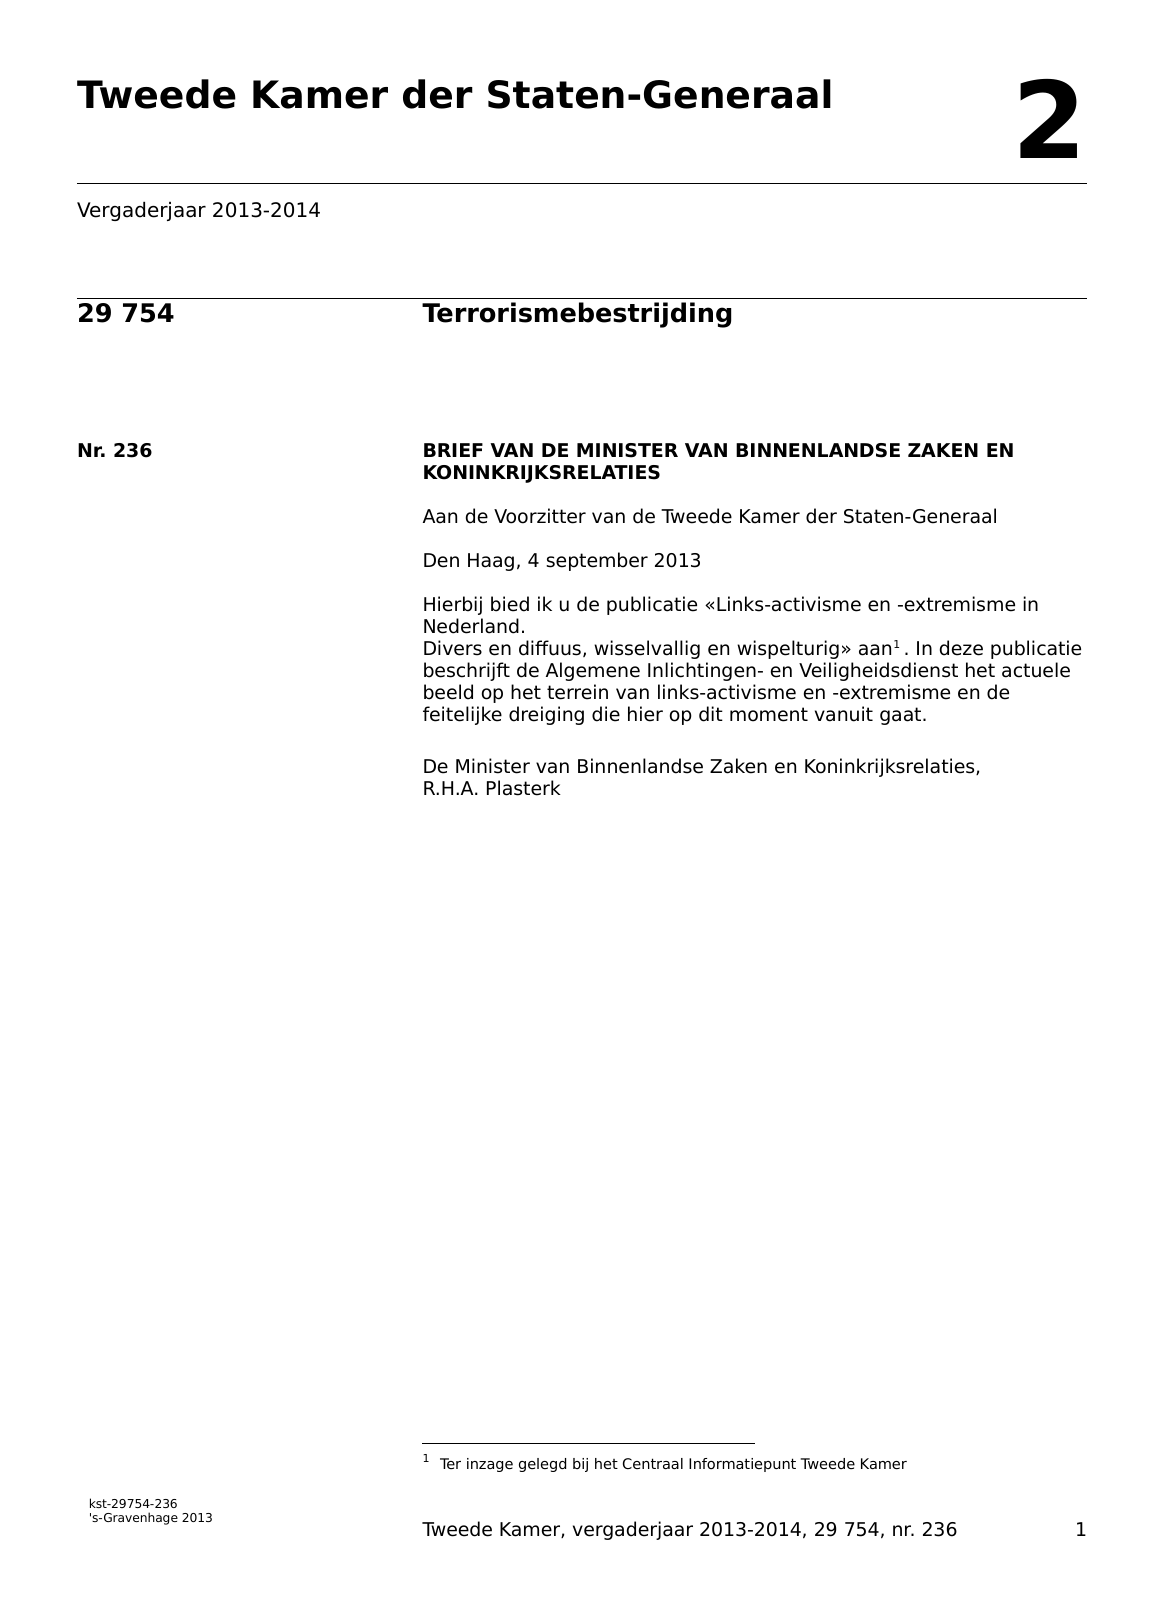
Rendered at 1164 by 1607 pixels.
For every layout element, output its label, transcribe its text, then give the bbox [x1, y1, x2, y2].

table_cell Vergaderjaar 2013-2014 [77, 184, 1087, 298]
text kst-29754-236 [88, 1497, 323, 1511]
text Divers en diffuus, wisselvallig en wispelturig» aan. In deze publicatie beschrijft de Algemene Inlichtingen- en Veiligheidsdienst het actuele beeld op het terrein van links-activisme en -extremisme en de feitelijke dreiging die hier op dit moment vanuit gaat. [422, 638, 1087, 726]
text 's-Gravenhage 2013 [88, 1511, 323, 1525]
subtitle Nr. 236 BRIEF VAN DE MINISTER VAN BINNENLANDSE ZAKEN EN KONINKRIJKSRELATIES [77, 440, 1087, 484]
text Den Haag, 4 september 2013 [422, 550, 1087, 572]
text Aan de Voorzitter van de Tweede Kamer der Staten-Generaal [422, 506, 1087, 528]
table_header Tweede Kamer der Staten-Generaal [77, 59, 886, 183]
text Hierbij bied ik u de publicatie «Links-activisme en -extremisme in Nederland. [422, 594, 1087, 638]
table_header 2 [886, 59, 1087, 183]
text Ter inzage gelegd bij het Centraal Informatiepunt Tweede Kamer [422, 1452, 1087, 1474]
text De Minister van Binnenlandse Zaken en Koninkrijksrelaties, R.H.A. Plasterk [422, 756, 1087, 800]
subtitle 29 754 Terrorismebestrijding [77, 299, 1087, 329]
